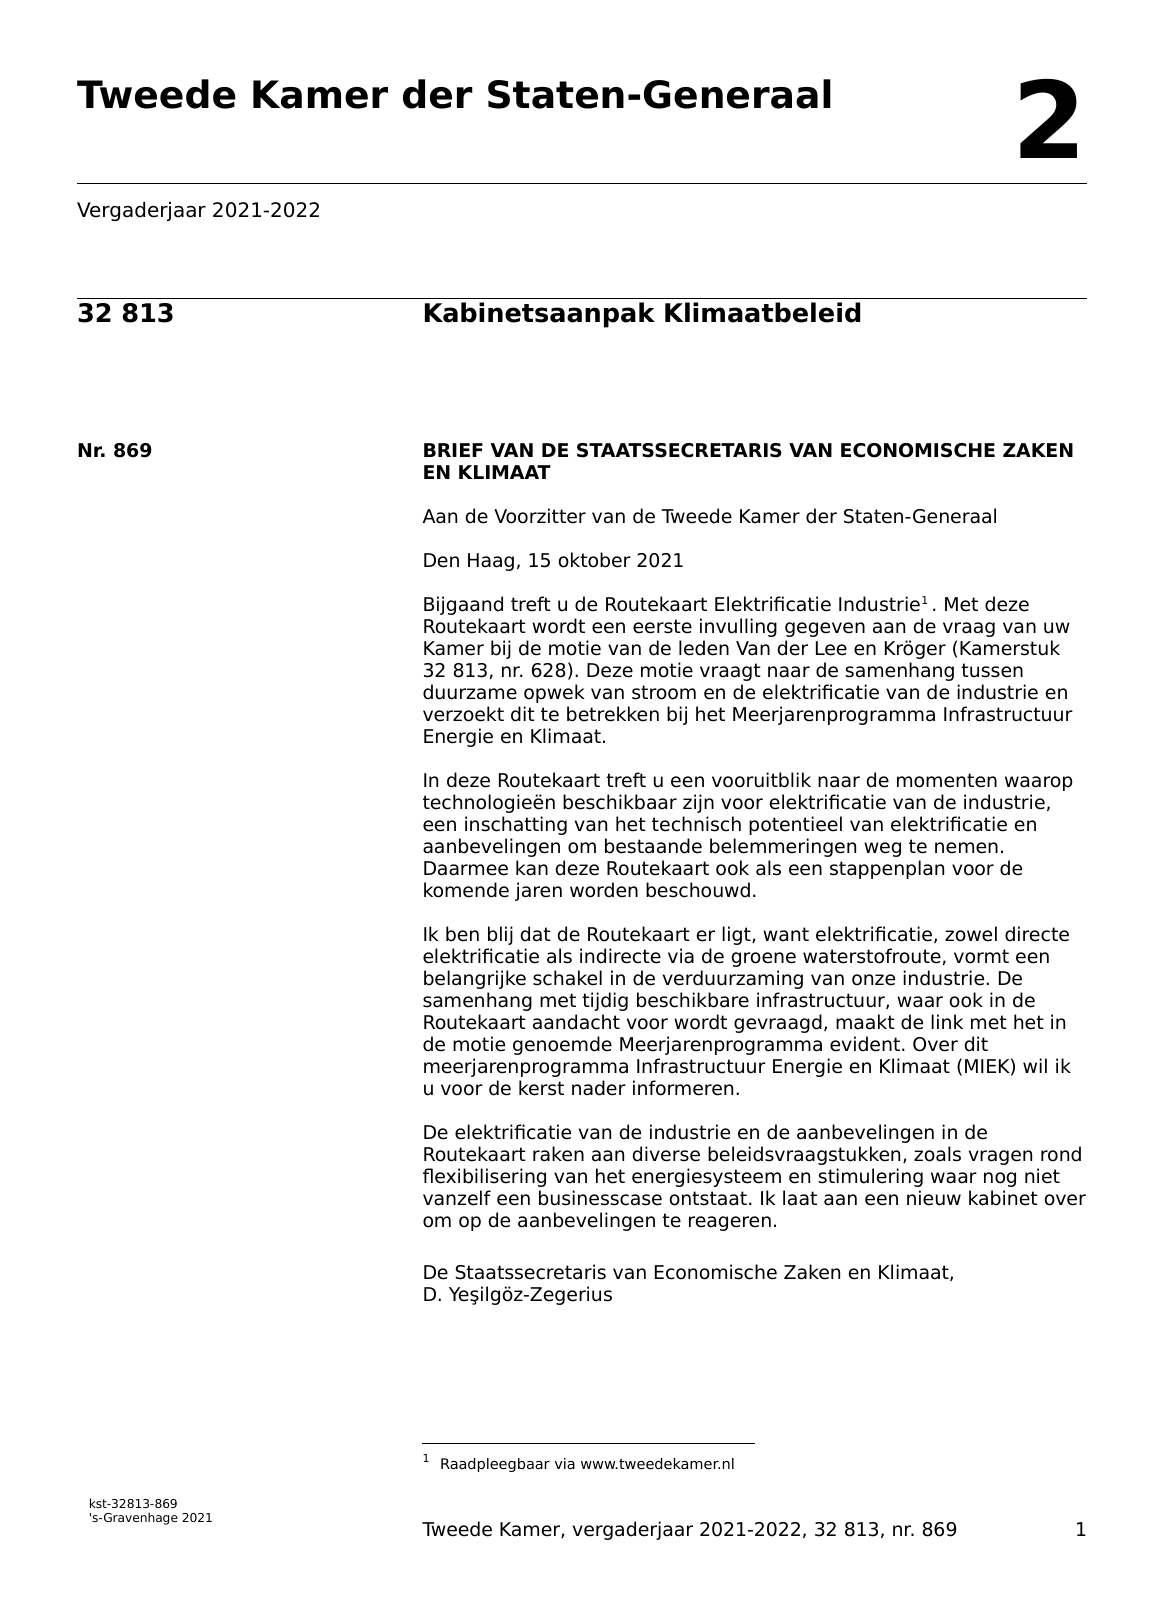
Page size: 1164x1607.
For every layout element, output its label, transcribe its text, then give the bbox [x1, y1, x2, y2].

table_header Tweede Kamer der Staten-Generaal [77, 59, 886, 183]
subtitle Nr. 869 BRIEF VAN DE STAATSSECRETARIS VAN ECONOMISCHE ZAKEN EN KLIMAAT [77, 440, 1087, 484]
text Raadpleegbaar via www.tweedekamer.nl [422, 1452, 1087, 1474]
text Aan de Voorzitter van de Tweede Kamer der Staten-Generaal [422, 506, 1087, 528]
subtitle 32 813 Kabinetsaanpak Klimaatbeleid [77, 299, 1087, 329]
text De Staatssecretaris van Economische Zaken en Klimaat, D. Yeşilgöz-Zegerius [422, 1262, 1087, 1306]
text kst-32813-869 [88, 1497, 323, 1511]
table_cell Vergaderjaar 2021-2022 [77, 184, 1087, 298]
text Ik ben blij dat de Routekaart er ligt, want elektrificatie, zowel directe elektrificatie als indirecte via de groene waterstofroute, vormt een belangrijke schakel in de verduurzaming van onze industrie. De samenhang met tijdig beschikbare infrastructuur, waar ook in de Routekaart aandacht voor wordt gevraagd, maakt de link met het in de motie genoemde Meerjarenprogramma evident. Over dit meerjarenprogramma Infrastructuur Energie en Klimaat (MIEK) wil ik u voor de kerst nader informeren. [422, 924, 1087, 1100]
text Den Haag, 15 oktober 2021 [422, 550, 1087, 572]
text In deze Routekaart treft u een vooruitblik naar de momenten waarop technologieën beschikbaar zijn voor elektrificatie van de industrie, een inschatting van het technisch potentieel van elektrificatie en aanbevelingen om bestaande belemmeringen weg te nemen. Daarmee kan deze Routekaart ook als een stappenplan voor de komende jaren worden beschouwd. [422, 770, 1087, 902]
table_header 2 [886, 59, 1087, 183]
text Bijgaand treft u de Routekaart Elektrificatie Industrie. Met deze Routekaart wordt een eerste invulling gegeven aan de vraag van uw Kamer bij de motie van de leden Van der Lee en Kröger (Kamerstuk 32 813, nr. 628). Deze motie vraagt naar de samenhang tussen duurzame opwek van stroom en de elektrificatie van de industrie en verzoekt dit te betrekken bij het Meerjarenprogramma Infrastructuur Energie en Klimaat. [422, 594, 1087, 748]
text 's-Gravenhage 2021 [88, 1511, 323, 1525]
text De elektrificatie van de industrie en de aanbevelingen in de Routekaart raken aan diverse beleidsvraagstukken, zoals vragen rond flexibilisering van het energiesysteem en stimulering waar nog niet vanzelf een businesscase ontstaat. Ik laat aan een nieuw kabinet over om op de aanbevelingen te reageren. [422, 1122, 1087, 1232]
